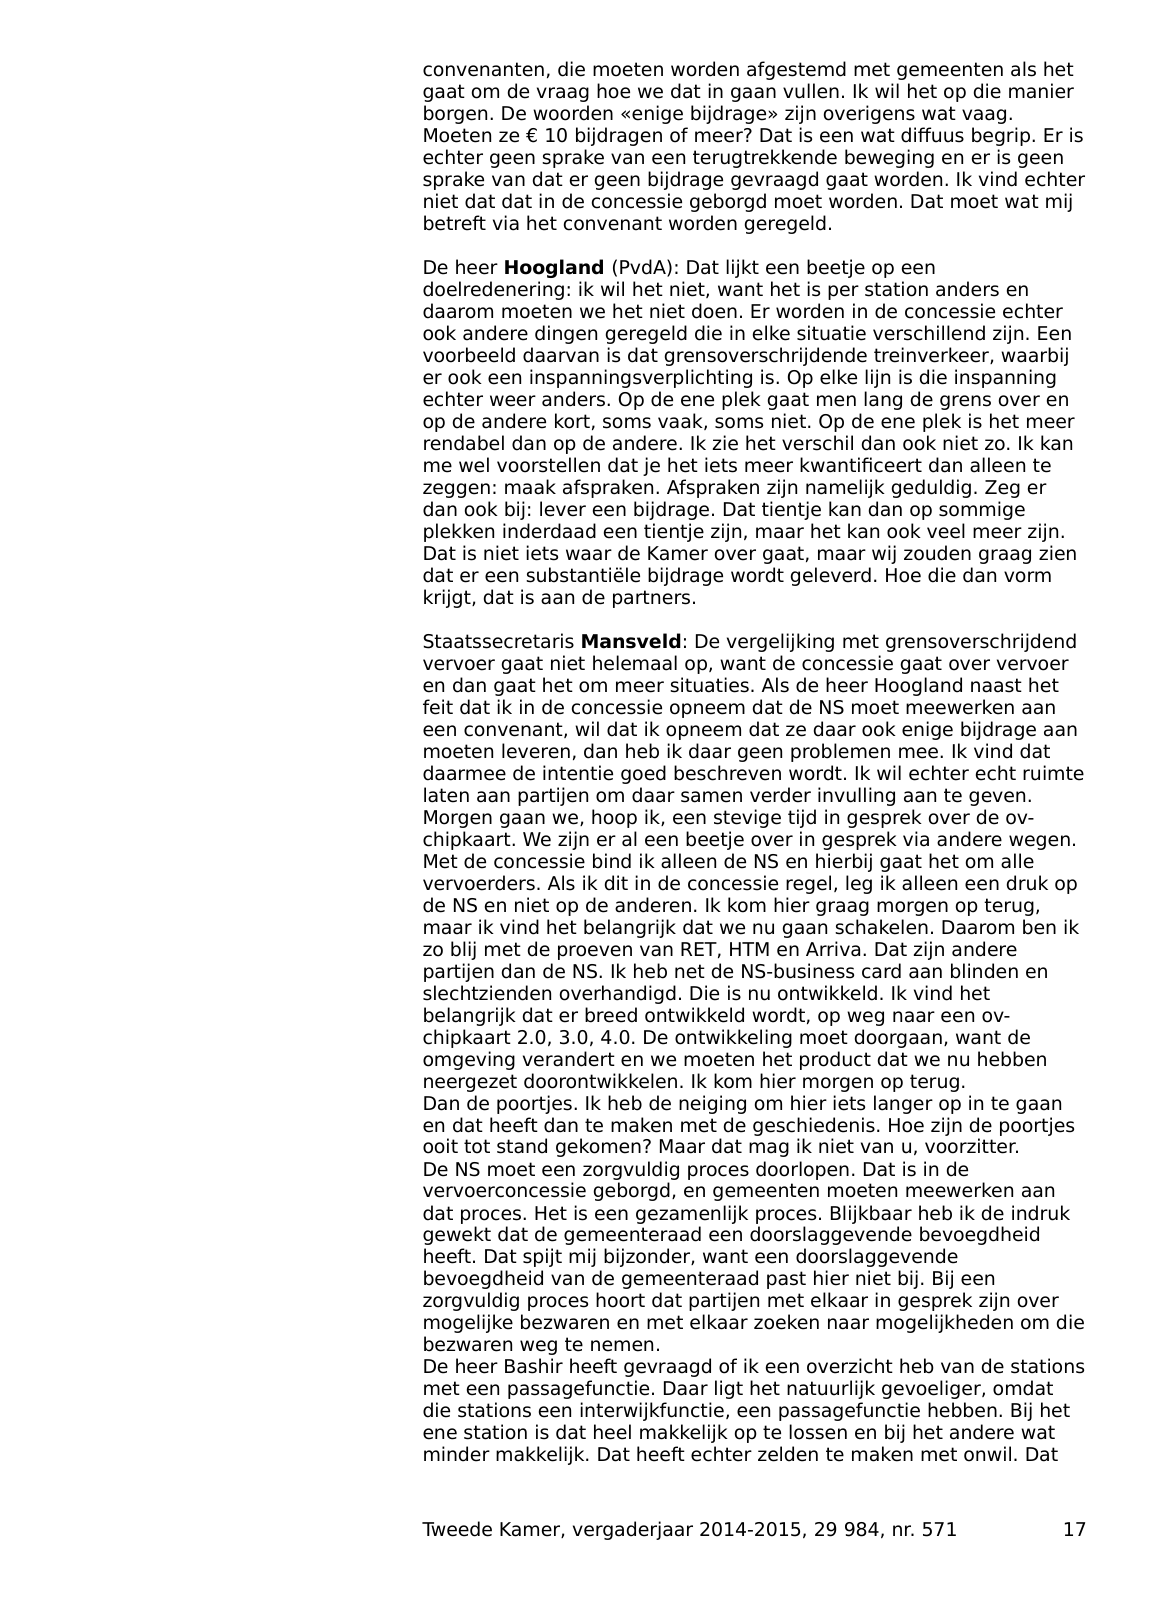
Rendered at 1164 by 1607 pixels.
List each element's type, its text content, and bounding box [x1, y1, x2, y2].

text Dan de poortjes. Ik heb de neiging om hier iets langer op in te gaan en dat heeft dan te maken met de geschiedenis. Hoe zijn de poortjes ooit tot stand gekomen? Maar dat mag ik niet van u, voorzitter. [422, 1092, 1087, 1158]
text De heer Bashir heeft gevraagd of ik een overzicht heb van de stations met een passagefunctie. Daar ligt het natuurlijk gevoeliger, omdat die stations een interwijkfunctie, een passagefunctie hebben. Bij het ene station is dat heel makkelijk op te lossen en bij het andere wat minder makkelijk. Dat heeft echter zelden te maken met onwil. Dat [422, 1356, 1087, 1466]
text convenanten, die moeten worden afgestemd met gemeenten als het gaat om de vraag hoe we dat in gaan vullen. Ik wil het op die manier borgen. De woorden «enige bijdrage» zijn overigens wat vaag. Moeten ze € 10 bijdragen of meer? Dat is een wat diffuus begrip. Er is echter geen sprake van een terugtrekkende beweging en er is geen sprake van dat er geen bijdrage gevraagd gaat worden. Ik vind echter niet dat dat in de concessie geborgd moet worden. Dat moet wat mij betreft via het convenant worden geregeld. [422, 59, 1087, 235]
text Morgen gaan we, hoop ik, een stevige tijd in gesprek over de ov-chipkaart. We zijn er al een beetje over in gesprek via andere wegen. Met de concessie bind ik alleen de NS en hierbij gaat het om alle vervoerders. Als ik dit in de concessie regel, leg ik alleen een druk op de NS en niet op de anderen. Ik kom hier graag morgen op terug, maar ik vind het belangrijk dat we nu gaan schakelen. Daarom ben ik zo blij met de proeven van RET, HTM en Arriva. Dat zijn andere partijen dan de NS. Ik heb net de NS-business card aan blinden en slechtzienden overhandigd. Die is nu ontwikkeld. Ik vind het belangrijk dat er breed ontwikkeld wordt, op weg naar een ov-chipkaart 2.0, 3.0, 4.0. De ontwikkeling moet doorgaan, want de omgeving verandert en we moeten het product dat we nu hebben neergezet doorontwikkelen. Ik kom hier morgen op terug. [422, 807, 1087, 1092]
text De heer Hoogland (PvdA): Dat lijkt een beetje op een doelredenering: ik wil het niet, want het is per station anders en daarom moeten we het niet doen. Er worden in de concessie echter ook andere dingen geregeld die in elke situatie verschillend zijn. Een voorbeeld daarvan is dat grensoverschrijdende treinverkeer, waarbij er ook een inspanningsverplichting is. Op elke lijn is die inspanning echter weer anders. Op de ene plek gaat men lang de grens over en op de andere kort, soms vaak, soms niet. Op de ene plek is het meer rendabel dan op de andere. Ik zie het verschil dan ook niet zo. Ik kan me wel voorstellen dat je het iets meer kwantificeert dan alleen te zeggen: maak afspraken. Afspraken zijn namelijk geduldig. Zeg er dan ook bij: lever een bijdrage. Dat tientje kan dan op sommige plekken inderdaad een tientje zijn, maar het kan ook veel meer zijn. Dat is niet iets waar de Kamer over gaat, maar wij zouden graag zien dat er een substantiële bijdrage wordt geleverd. Hoe die dan vorm krijgt, dat is aan de partners. [422, 257, 1087, 609]
text De NS moet een zorgvuldig proces doorlopen. Dat is in de vervoerconcessie geborgd, en gemeenten moeten meewerken aan dat proces. Het is een gezamenlijk proces. Blijkbaar heb ik de indruk gewekt dat de gemeenteraad een doorslaggevende bevoegdheid heeft. Dat spijt mij bijzonder, want een doorslaggevende bevoegdheid van de gemeenteraad past hier niet bij. Bij een zorgvuldig proces hoort dat partijen met elkaar in gesprek zijn over mogelijke bezwaren en met elkaar zoeken naar mogelijkheden om die bezwaren weg te nemen. [422, 1158, 1087, 1356]
text Staatssecretaris Mansveld: De vergelijking met grensoverschrijdend vervoer gaat niet helemaal op, want de concessie gaat over vervoer en dan gaat het om meer situaties. Als de heer Hoogland naast het feit dat ik in de concessie opneem dat de NS moet meewerken aan een convenant, wil dat ik opneem dat ze daar ook enige bijdrage aan moeten leveren, dan heb ik daar geen problemen mee. Ik vind dat daarmee de intentie goed beschreven wordt. Ik wil echter echt ruimte laten aan partijen om daar samen verder invulling aan te geven. [422, 631, 1087, 807]
